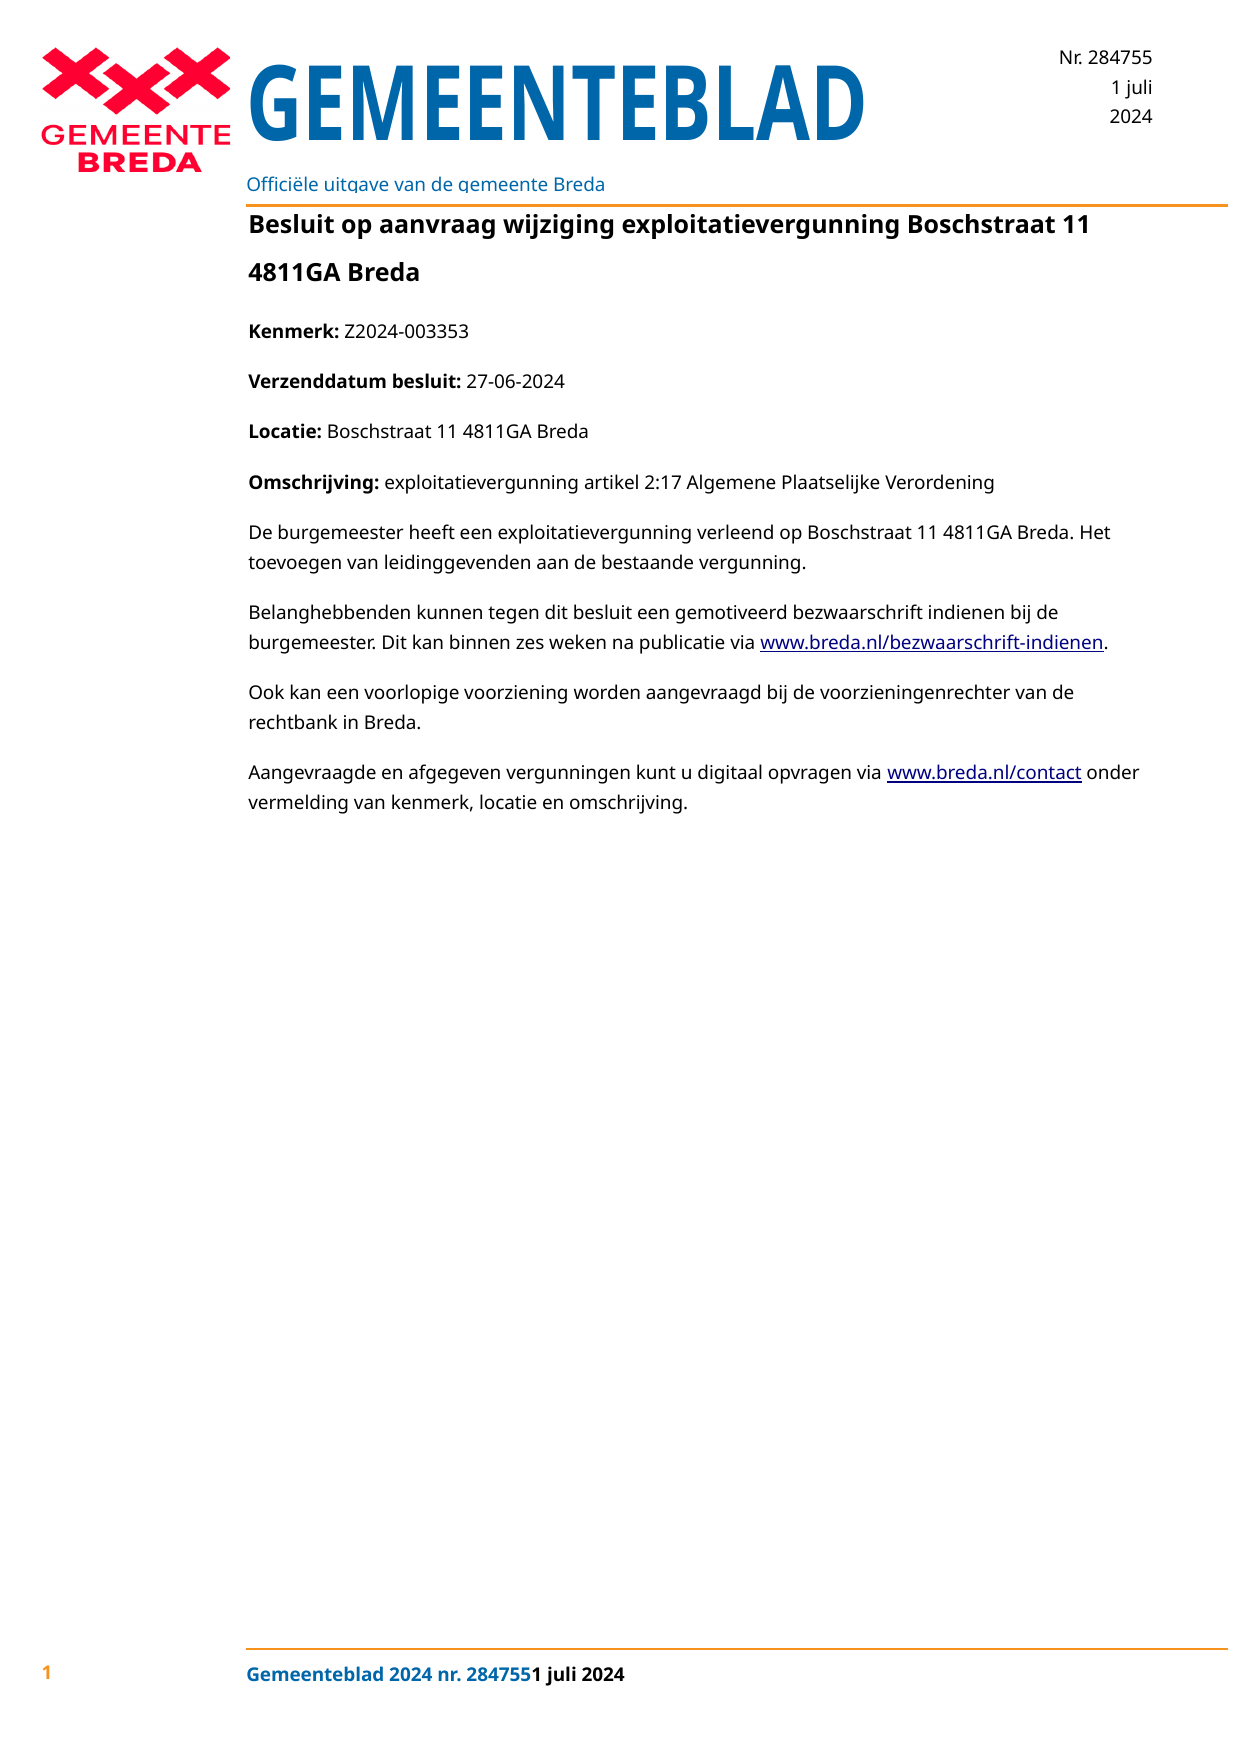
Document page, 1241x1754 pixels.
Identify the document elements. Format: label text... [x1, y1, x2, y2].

text Omschrijving: exploitatievergunning artikel 2:17 Algemene Plaatselijke Verordening [248, 469, 1152, 495]
text Aangevraagde en afgegeven vergunningen kunt u digitaal opvragen via www.breda.nl/contact onder vermelding van kenmerk, locatie en omschrijving. [248, 759, 1152, 815]
text Besluit op aanvraag wijziging exploitatievergunning Boschstraat 11 4811GA Breda [248, 207, 1152, 288]
text Verzenddatum besluit: 27-06-2024 [248, 368, 1152, 394]
picture [41, 47, 231, 172]
text Locatie: Boschstraat 11 4811GA Breda [248, 419, 1152, 444]
text Ook kan een voorlopige voorziening worden aangevraagd bij de voorzieningenrechter van de rechtbank in Breda. [248, 679, 1152, 735]
text Kenmerk: Z2024-003353 [248, 318, 1152, 344]
text Belanghebbenden kunnen tegen dit besluit een gemotiveerd bezwaarschrift indienen bij de burgemeester. Dit kan binnen zes weken na publicatie via www.breda.nl/bezwaarschrift-indienen. [248, 599, 1152, 655]
text De burgemeester heeft een exploitatievergunning verleend op Boschstraat 11 4811GA Breda. Het toevoegen van leidinggevenden aan de bestaande vergunning. [248, 519, 1152, 575]
